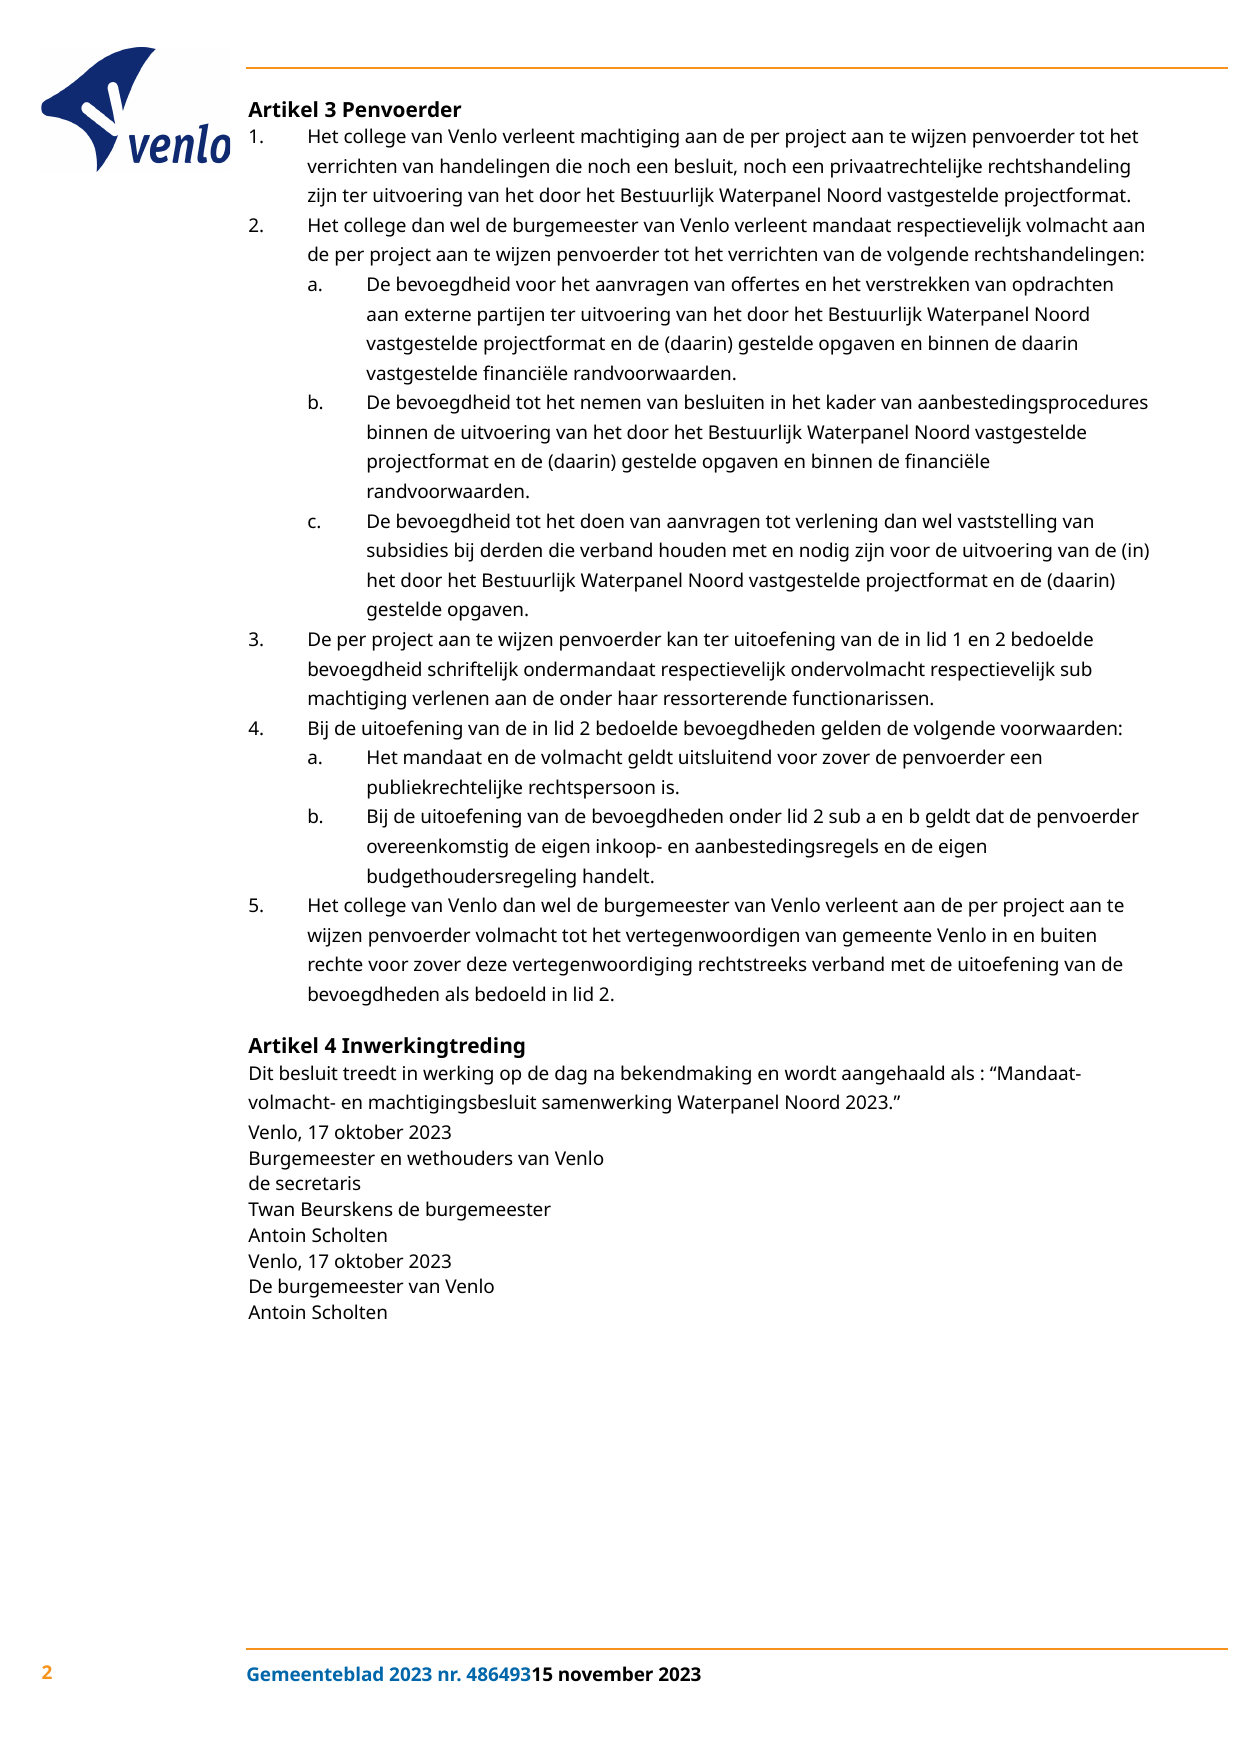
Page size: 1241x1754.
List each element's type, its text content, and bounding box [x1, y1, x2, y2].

list Bij de uitoefening van de in lid 2 bedoelde bevoegdheden gelden de volgende voorwaarden: [248, 715, 1152, 741]
text de secretaris [248, 1171, 1152, 1196]
list Bij de uitoefening van de bevoegdheden onder lid 2 sub a en b geldt dat de penvoerder overeenkomstig de eigen inkoop- en aanbestedingsregels en de eigen budgethoudersregeling handelt. [307, 804, 1152, 888]
list Het mandaat en de volmacht geldt uitsluitend voor zover de penvoerder een publiekrechtelijke rechtspersoon is. [307, 744, 1152, 800]
list De bevoegdheid tot het nemen van besluiten in het kader van aanbestedingsprocedures binnen de uitvoering van het door het Bestuurlijk Waterpanel Noord vastgestelde projectformat en de (daarin) gestelde opgaven en binnen de financiële randvoorwaarden. [307, 389, 1152, 504]
picture [41, 47, 231, 172]
list De per project aan te wijzen penvoerder kan ter uitoefening van de in lid 1 en 2 bedoelde bevoegdheid schriftelijk ondermandaat respectievelijk ondervolmacht respectievelijk sub machtiging verlenen aan de onder haar ressorterende functionarissen. [248, 626, 1152, 711]
list De bevoegdheid tot het doen van aanvragen tot verlening dan wel vaststelling van subsidies bij derden die verband houden met en nodig zijn voor de uitvoering van de (in) het door het Bestuurlijk Waterpanel Noord vastgestelde projectformat en de (daarin) gestelde opgaven. [307, 508, 1152, 622]
text Antoin Scholten [248, 1299, 1152, 1325]
text Antoin Scholten [248, 1222, 1152, 1248]
list Het college van Venlo dan wel de burgemeester van Venlo verleent aan de per project aan te wijzen penvoerder volmacht tot het vertegenwoordigen van gemeente Venlo in en buiten rechte voor zover deze vertegenwoordiging rechtstreeks verband met de uitoefening van de bevoegdheden als bedoeld in lid 2. [248, 892, 1152, 1007]
text Twan Beurskens de burgemeester [248, 1196, 1152, 1222]
text De burgemeester van Venlo [248, 1273, 1152, 1299]
text Artikel 3 Penvoerder [248, 95, 1152, 123]
list Het college dan wel de burgemeester van Venlo verleent mandaat respectievelijk volmacht aan de per project aan te wijzen penvoerder tot het verrichten van de volgende rechtshandelingen: [248, 212, 1152, 267]
text Dit besluit treedt in werking op de dag na bekendmaking en wordt aangehaald als : “Mandaat- volmacht- en machtigingsbesluit samenwerking Waterpanel Noord 2023.” [248, 1060, 1152, 1115]
text Venlo, 17 oktober 2023 [248, 1248, 1152, 1273]
text Artikel 4 Inwerkingtreding [248, 1032, 1152, 1060]
list Het college van Venlo verleent machtiging aan de per project aan te wijzen penvoerder tot het verrichten van handelingen die noch een besluit, noch een privaatrechtelijke rechtshandeling zijn ter uitvoering van het door het Bestuurlijk Waterpanel Noord vastgestelde projectformat. [248, 123, 1152, 208]
text Venlo, 17 oktober 2023 [248, 1119, 1152, 1145]
text Burgemeester en wethouders van Venlo [248, 1145, 1152, 1171]
list De bevoegdheid voor het aanvragen van offertes en het verstrekken van opdrachten aan externe partijen ter uitvoering van het door het Bestuurlijk Waterpanel Noord vastgestelde projectformat en de (daarin) gestelde opgaven en binnen de daarin vastgestelde financiële randvoorwaarden. [307, 271, 1152, 386]
